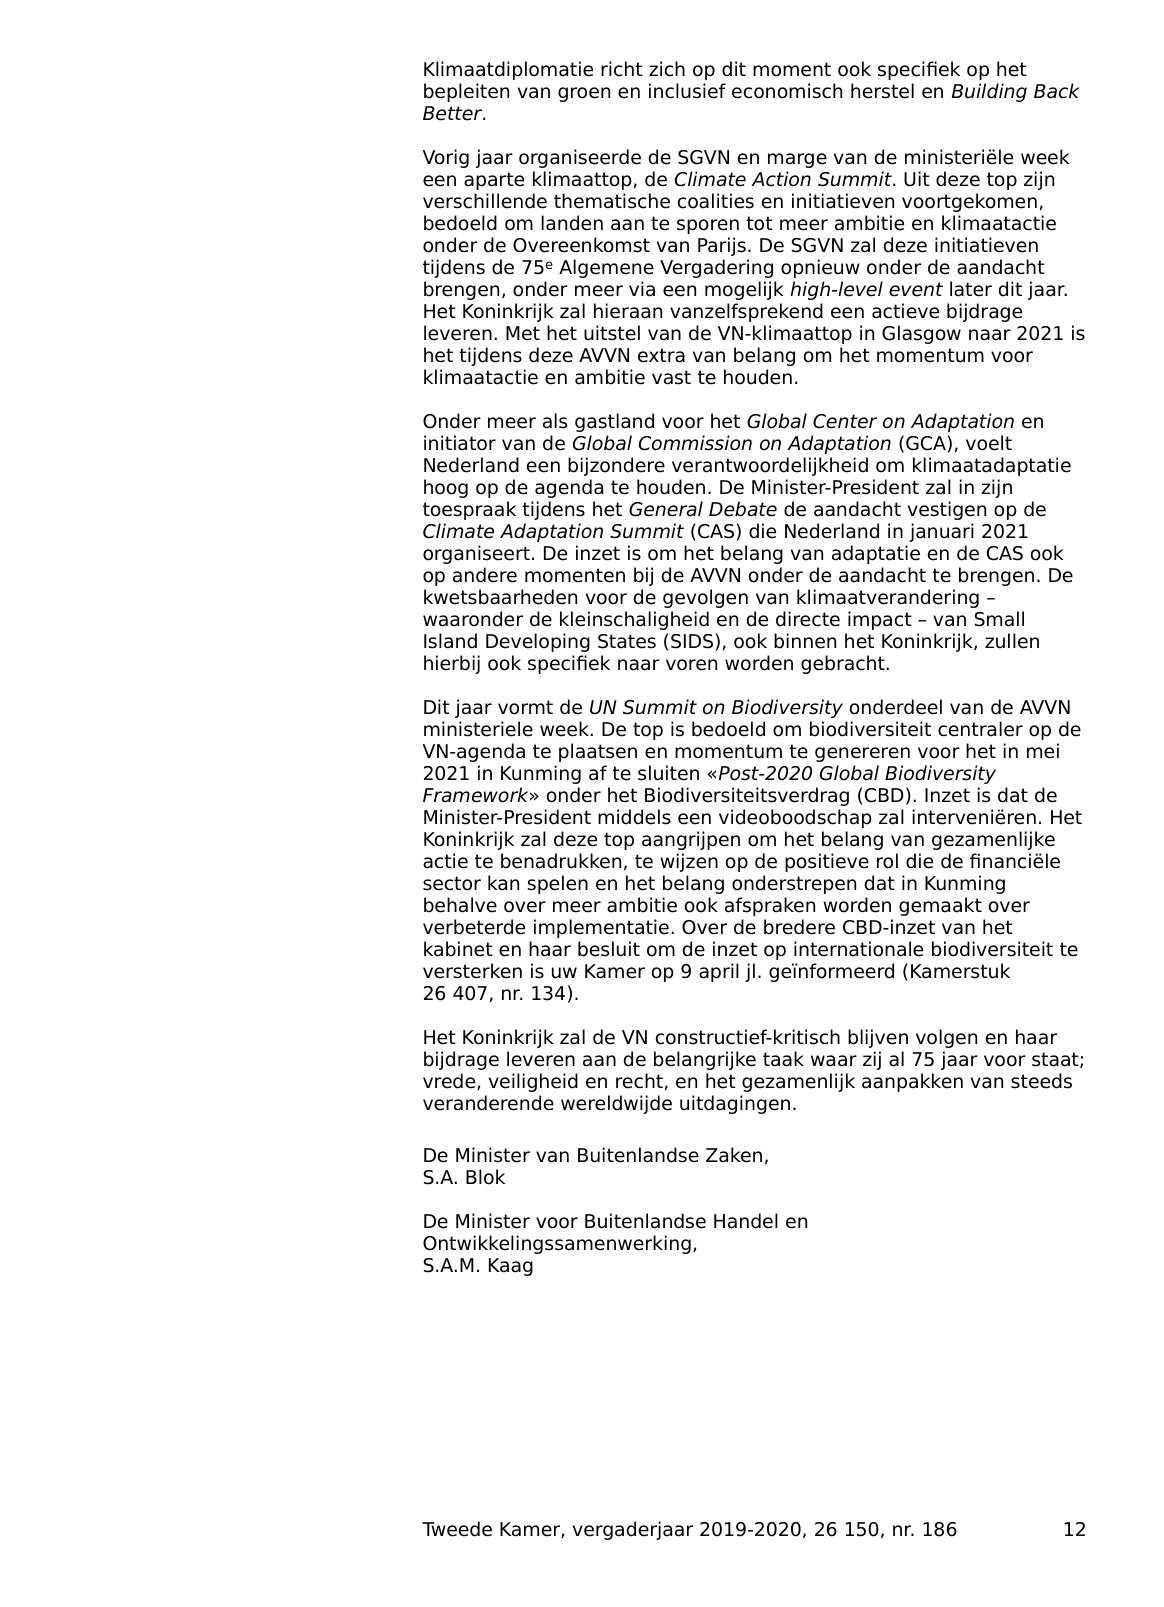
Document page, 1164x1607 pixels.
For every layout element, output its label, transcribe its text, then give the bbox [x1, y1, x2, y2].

text De Minister van Buitenlandse Zaken, S.A. Blok [422, 1145, 1087, 1189]
text Dit jaar vormt de UN Summit on Biodiversity onderdeel van de AVVN ministeriele week. De top is bedoeld om biodiversiteit centraler op de VN-agenda te plaatsen en momentum te genereren voor het in mei 2021 in Kunming af te sluiten «Post-2020 Global Biodiversity Framework» onder het Biodiversiteitsverdrag (CBD). Inzet is dat de Minister-President middels een videoboodschap zal interveniëren. Het Koninkrijk zal deze top aangrijpen om het belang van gezamenlijke actie te benadrukken, te wijzen op de positieve rol die de financiële sector kan spelen en het belang onderstrepen dat in Kunming behalve over meer ambitie ook afspraken worden gemaakt over verbeterde implementatie. Over de bredere CBD-inzet van het kabinet en haar besluit om de inzet op internationale biodiversiteit te versterken is uw Kamer op 9 april jl. geïnformeerd (Kamerstuk 26 407, nr. 134). [422, 697, 1087, 1005]
text Onder meer als gastland voor het Global Center on Adaptation en initiator van de Global Commission on Adaptation (GCA), voelt Nederland een bijzondere verantwoordelijkheid om klimaatadaptatie hoog op de agenda te houden. De Minister-President zal in zijn toespraak tijdens het General Debate de aandacht vestigen op de Climate Adaptation Summit (CAS) die Nederland in januari 2021 organiseert. De inzet is om het belang van adaptatie en de CAS ook op andere momenten bij de AVVN onder de aandacht te brengen. De kwetsbaarheden voor de gevolgen van klimaatverandering – waaronder de kleinschaligheid en de directe impact – van Small Island Developing States (SIDS), ook binnen het Koninkrijk, zullen hierbij ook specifiek naar voren worden gebracht. [422, 411, 1087, 675]
text Vorig jaar organiseerde de SGVN en marge van de ministeriële week een aparte klimaattop, de Climate Action Summit. Uit deze top zijn verschillende thematische coalities en initiatieven voortgekomen, bedoeld om landen aan te sporen tot meer ambitie en klimaatactie onder de Overeenkomst van Parijs. De SGVN zal deze initiatieven tijdens de 75e Algemene Vergadering opnieuw onder de aandacht brengen, onder meer via een mogelijk high-level event later dit jaar. Het Koninkrijk zal hieraan vanzelfsprekend een actieve bijdrage leveren. Met het uitstel van de VN-klimaattop in Glasgow naar 2021 is het tijdens deze AVVN extra van belang om het momentum voor klimaatactie en ambitie vast te houden. [422, 147, 1087, 389]
text De Minister voor Buitenlandse Handel en Ontwikkelingssamenwerking, S.A.M. Kaag [422, 1211, 1087, 1277]
text Het Koninkrijk zal de VN constructief-kritisch blijven volgen en haar bijdrage leveren aan de belangrijke taak waar zij al 75 jaar voor staat; vrede, veiligheid en recht, en het gezamenlijk aanpakken van steeds veranderende wereldwijde uitdagingen. [422, 1027, 1087, 1115]
text Klimaatdiplomatie richt zich op dit moment ook specifiek op het bepleiten van groen en inclusief economisch herstel en Building Back Better. [422, 59, 1087, 125]
